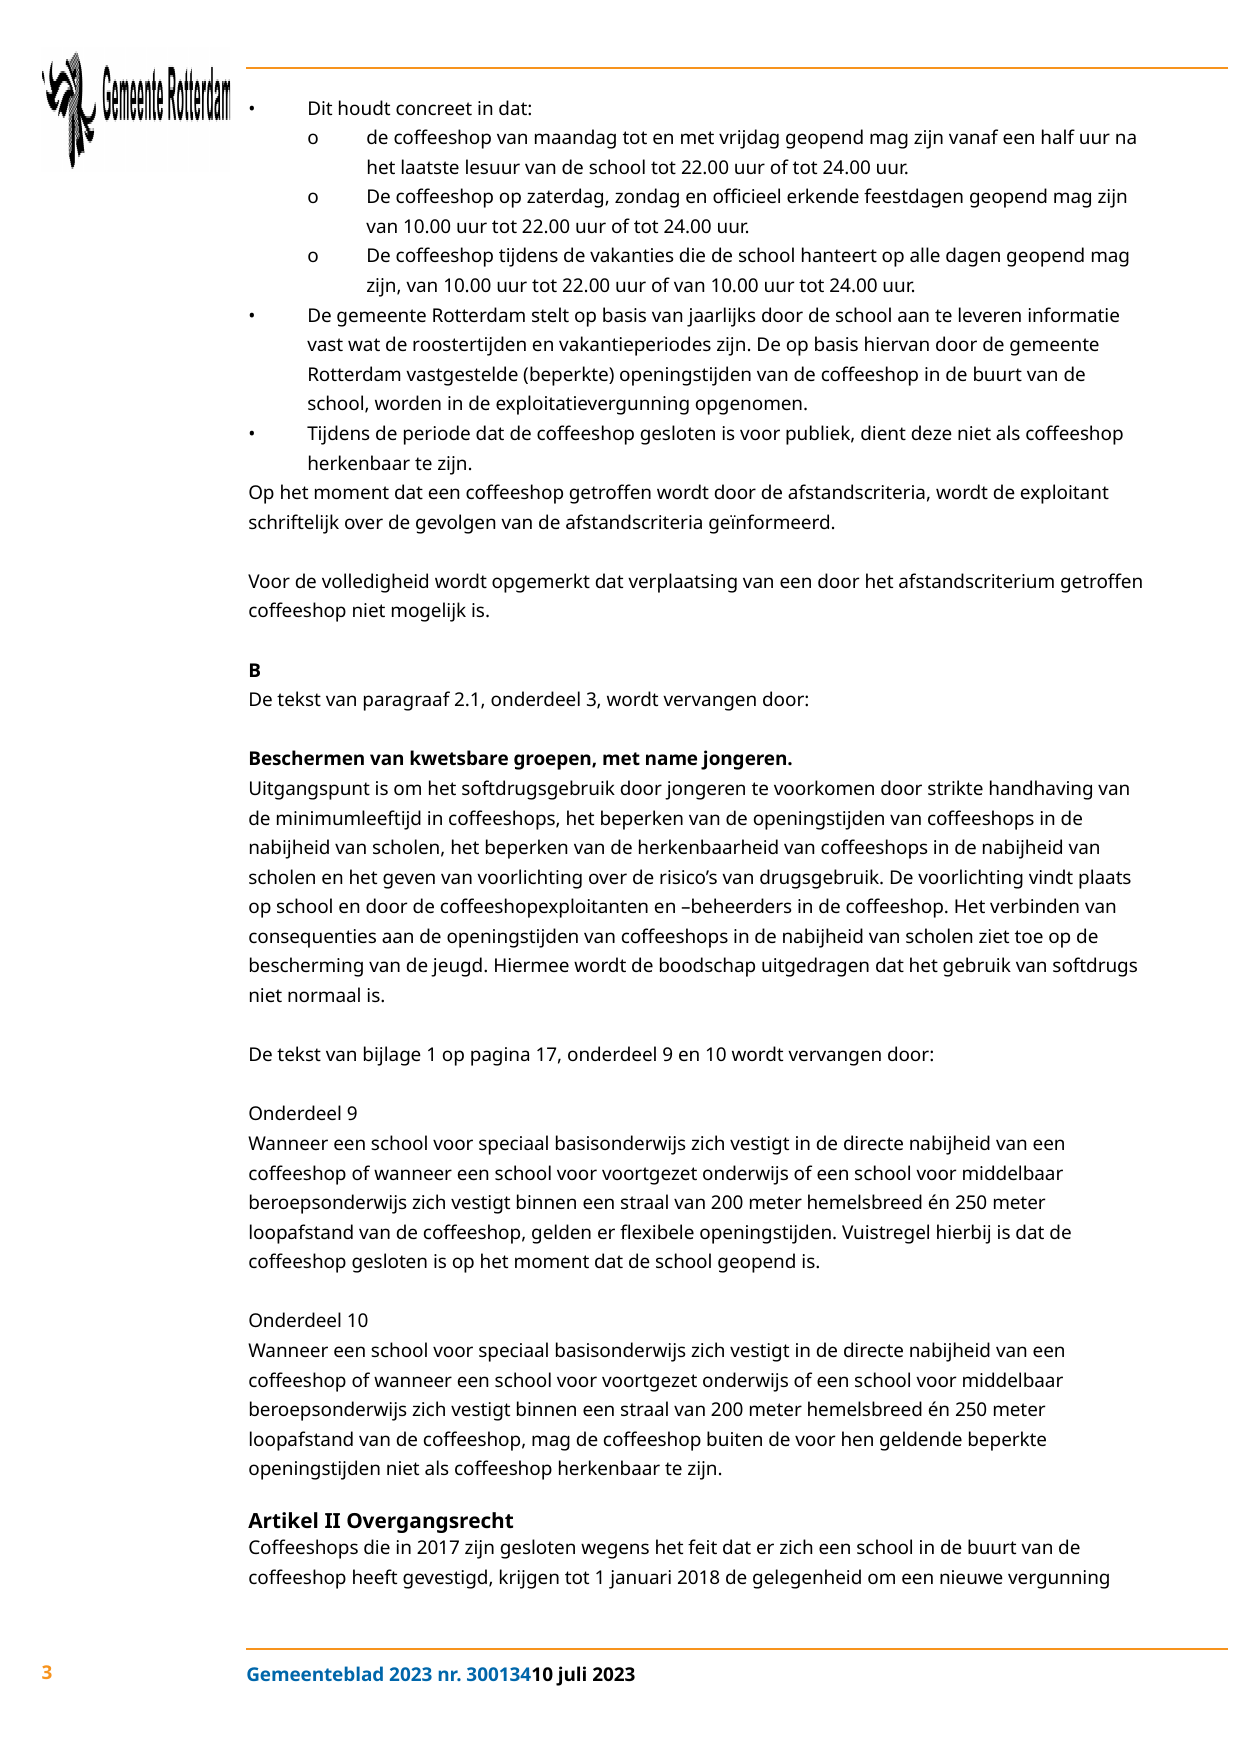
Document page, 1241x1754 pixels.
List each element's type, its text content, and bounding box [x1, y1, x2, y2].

text Onderdeel 10 [248, 1308, 1152, 1333]
text De tekst van bijlage 1 op pagina 17, onderdeel 9 en 10 wordt vervangen door: [248, 1041, 1152, 1067]
list De coffeeshop op zaterdag, zondag en officieel erkende feestdagen geopend mag zijn van 10.00 uur tot 22.00 uur of tot 24.00 uur. [307, 183, 1152, 239]
text Artikel II Overgangsrecht [248, 1506, 1152, 1534]
list de coffeeshop van maandag tot en met vrijdag geopend mag zijn vanaf een half uur na het laatste lesuur van de school tot 22.00 uur of tot 24.00 uur. [307, 124, 1152, 180]
text De tekst van paragraaf 2.1, onderdeel 3, wordt vervangen door: [248, 686, 1152, 712]
text Uitgangspunt is om het softdrugsgebruik door jongeren te voorkomen door strikte handhaving van de minimumleeftijd in coffeeshops, het beperken van de openingstijden van coffeeshops in de nabijheid van scholen, het beperken van de herkenbaarheid van coffeeshops in de nabijheid van scholen en het geven van voorlichting over de risico’s van drugsgebruik. De voorlichting vindt plaats op school en door de coffeeshopexploitanten en –beheerders in de coffeeshop. Het verbinden van consequenties aan de openingstijden van coffeeshops in de nabijheid van scholen ziet toe op de bescherming van de jeugd. Hiermee wordt de boodschap uitgedragen dat het gebruik van softdrugs niet normaal is. [248, 775, 1152, 1008]
text Op het moment dat een coffeeshop getroffen wordt door de afstandscriteria, wordt de exploitant schriftelijk over de gevolgen van de afstandscriteria geïnformeerd. [248, 479, 1152, 535]
text Beschermen van kwetsbare groepen, met name jongeren. [248, 746, 1152, 771]
text Onderdeel 9 [248, 1101, 1152, 1126]
picture [41, 47, 231, 172]
text Coffeeshops die in 2017 zijn gesloten wegens het feit dat er zich een school in de buurt van de coffeeshop heeft gevestigd, krijgen tot 1 januari 2018 de gelegenheid om een nieuwe vergunning [248, 1534, 1152, 1590]
text Wanneer een school voor speciaal basisonderwijs zich vestigt in de directe nabijheid van een coffeeshop of wanneer een school voor voortgezet onderwijs of een school voor middelbaar beroepsonderwijs zich vestigt binnen een straal van 200 meter hemelsbreed én 250 meter loopafstand van de coffeeshop, mag de coffeeshop buiten de voor hen geldende beperkte openingstijden niet als coffeeshop herkenbaar te zijn. [248, 1337, 1152, 1481]
list Tijdens de periode dat de coffeeshop gesloten is voor publiek, dient deze niet als coffeeshop herkenbaar te zijn. [248, 420, 1152, 476]
text Voor de volledigheid wordt opgemerkt dat verplaatsing van een door het afstandscriterium getroffen coffeeshop niet mogelijk is. [248, 568, 1152, 623]
text Wanneer een school voor speciaal basisonderwijs zich vestigt in de directe nabijheid van een coffeeshop of wanneer een school voor voortgezet onderwijs of een school voor middelbaar beroepsonderwijs zich vestigt binnen een straal van 200 meter hemelsbreed én 250 meter loopafstand van de coffeeshop, gelden er flexibele openingstijden. Vuistregel hierbij is dat de coffeeshop gesloten is op het moment dat de school geopend is. [248, 1130, 1152, 1274]
list Dit houdt concreet in dat: [248, 95, 1152, 121]
text B [248, 657, 1152, 683]
list De coffeeshop tijdens de vakanties die de school hanteert op alle dagen geopend mag zijn, van 10.00 uur tot 22.00 uur of van 10.00 uur tot 24.00 uur. [307, 243, 1152, 298]
list De gemeente Rotterdam stelt op basis van jaarlijks door de school aan te leveren informatie vast wat de roostertijden en vakantieperiodes zijn. De op basis hiervan door de gemeente Rotterdam vastgestelde (beperkte) openingstijden van de coffeeshop in de buurt van de school, worden in de exploitatievergunning opgenomen. [248, 302, 1152, 416]
